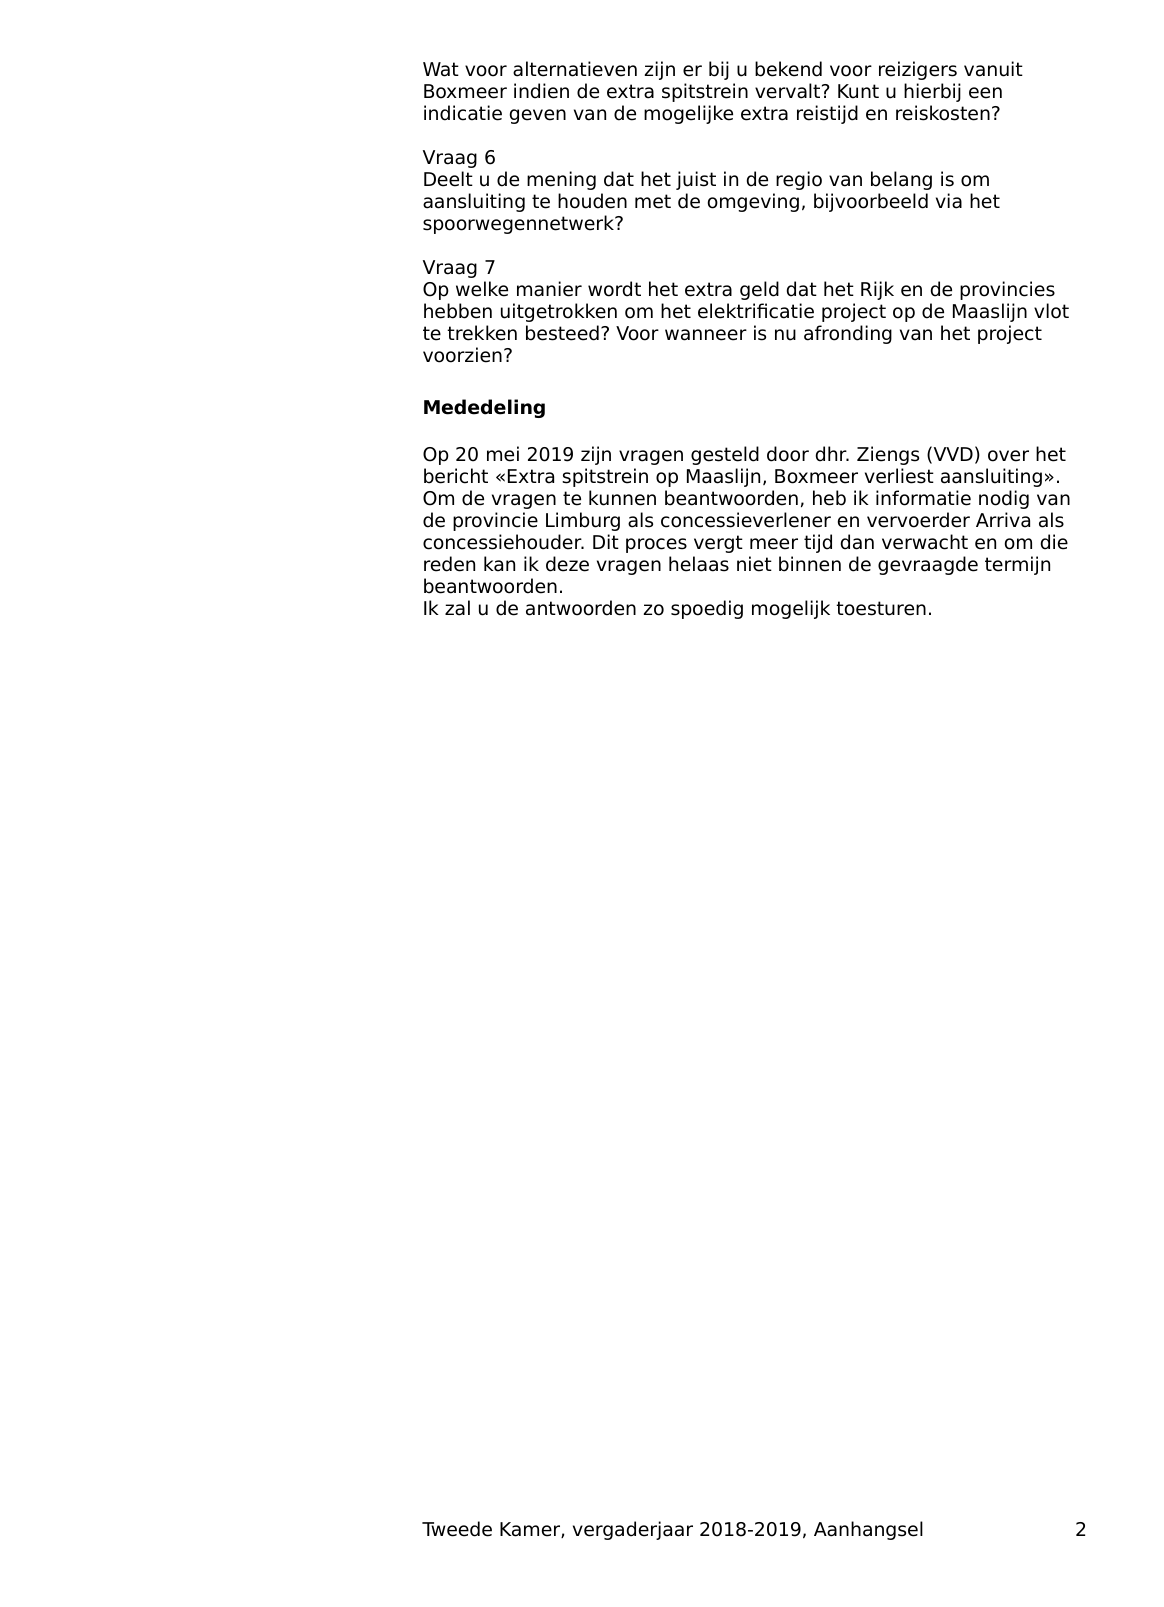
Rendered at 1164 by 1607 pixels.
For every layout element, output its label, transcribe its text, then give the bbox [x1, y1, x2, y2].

text Op 20 mei 2019 zijn vragen gesteld door dhr. Ziengs (VVD) over het bericht «Extra spitstrein op Maaslijn, Boxmeer verliest aansluiting». [422, 444, 1087, 488]
text Deelt u de mening dat het juist in de regio van belang is om aansluiting te houden met de omgeving, bijvoorbeeld via het spoorwegennetwerk? [422, 169, 1087, 235]
subtitle Mededeling [422, 397, 1087, 419]
text Ik zal u de antwoorden zo spoedig mogelijk toesturen. [422, 598, 1087, 620]
text Vraag 6 [422, 147, 1087, 169]
text Op welke manier wordt het extra geld dat het Rijk en de provincies hebben uitgetrokken om het elektrificatie project op de Maaslijn vlot te trekken besteed? Voor wanneer is nu afronding van het project voorzien? [422, 279, 1087, 367]
text Wat voor alternatieven zijn er bij u bekend voor reizigers vanuit Boxmeer indien de extra spitstrein vervalt? Kunt u hierbij een indicatie geven van de mogelijke extra reistijd en reiskosten? [422, 59, 1087, 125]
text Om de vragen te kunnen beantwoorden, heb ik informatie nodig van de provincie Limburg als concessieverlener en vervoerder Arriva als concessiehouder. Dit proces vergt meer tijd dan verwacht en om die reden kan ik deze vragen helaas niet binnen de gevraagde termijn beantwoorden. [422, 488, 1087, 598]
text Vraag 7 [422, 257, 1087, 279]
